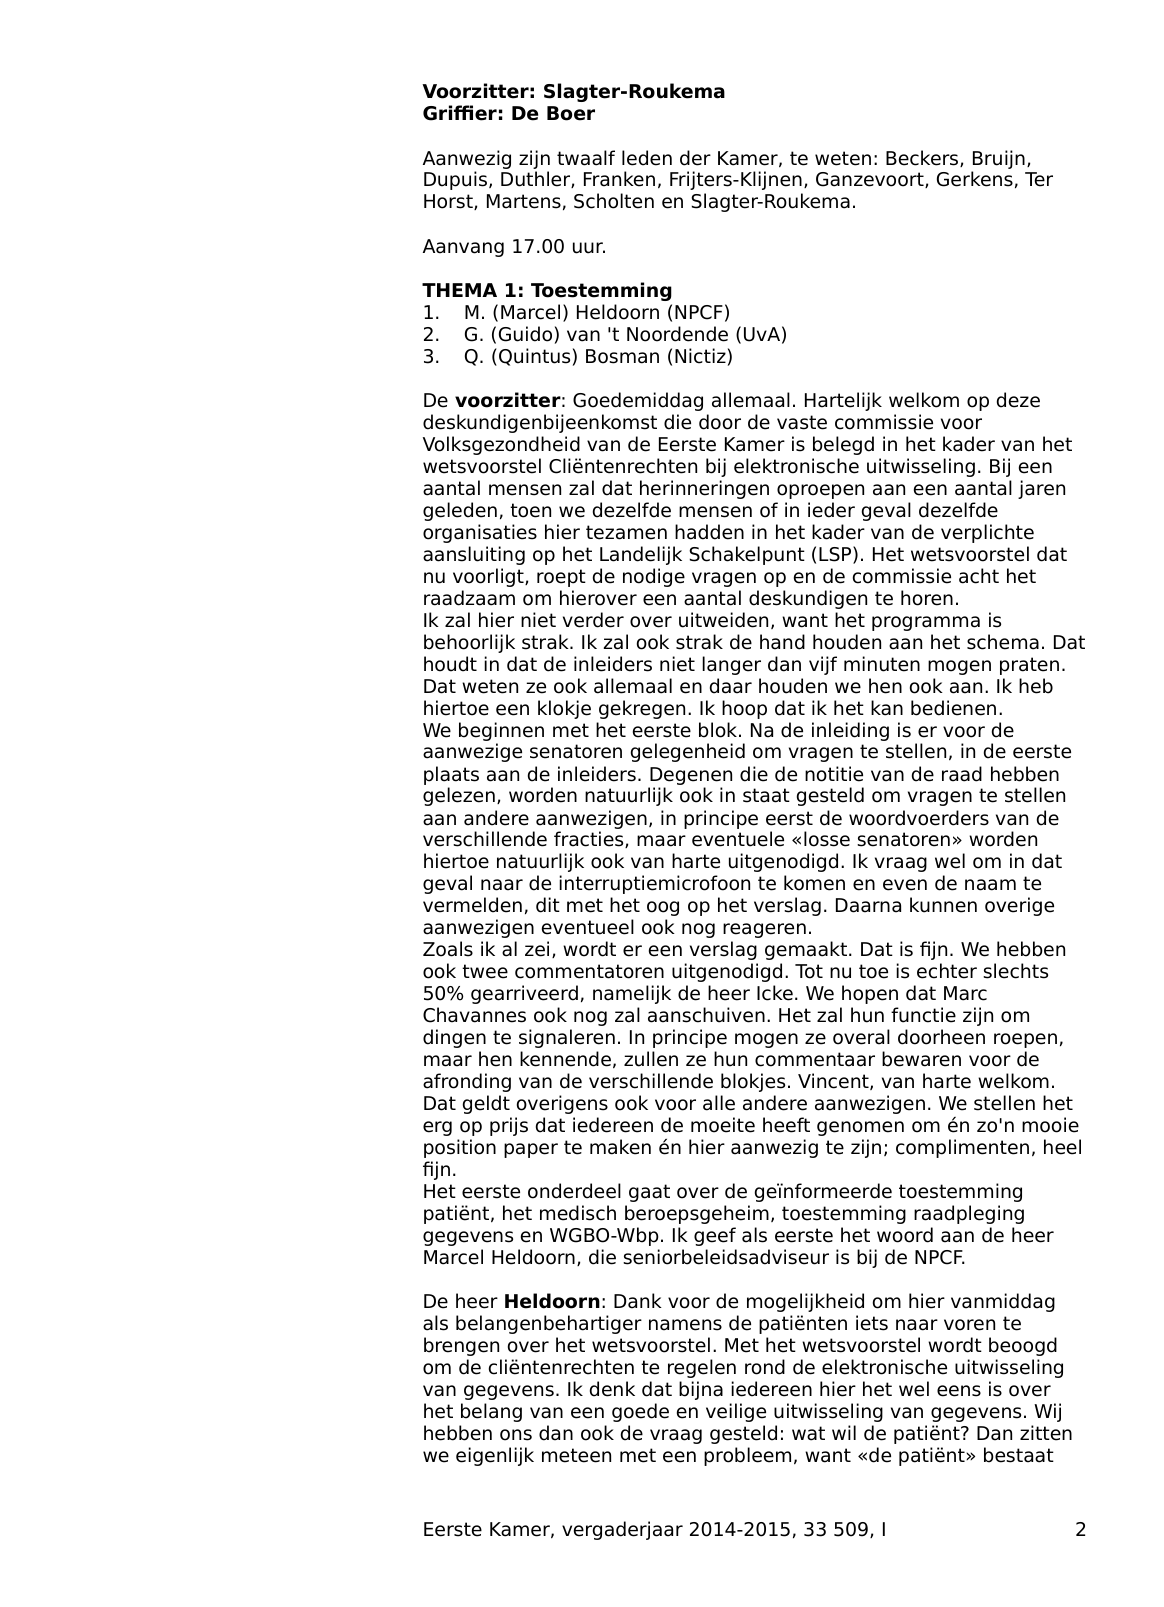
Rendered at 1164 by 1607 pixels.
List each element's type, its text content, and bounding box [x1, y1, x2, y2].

text Zoals ik al zei, wordt er een verslag gemaakt. Dat is fijn. We hebben ook twee commentatoren uitgenodigd. Tot nu toe is echter slechts 50% gearriveerd, namelijk de heer Icke. We hopen dat Marc Chavannes ook nog zal aanschuiven. Het zal hun functie zijn om dingen te signaleren. In principe mogen ze overal doorheen roepen, maar hen kennende, zullen ze hun commentaar bewaren voor de afronding van de verschillende blokjes. Vincent, van harte welkom. Dat geldt overigens ook voor alle andere aanwezigen. We stellen het erg op prijs dat iedereen de moeite heeft genomen om én zo'n mooie position paper te maken én hier aanwezig te zijn; complimenten, heel fijn. [422, 939, 1087, 1181]
text 1. M. (Marcel) Heldoorn (NPCF) [422, 302, 1087, 324]
subtitle THEMA 1: Toestemming [422, 280, 1087, 302]
text De heer Heldoorn: Dank voor de mogelijkheid om hier vanmiddag als belangenbehartiger namens de patiënten iets naar voren te brengen over het wetsvoorstel. Met het wetsvoorstel wordt beoogd om de cliëntenrechten te regelen rond de elektronische uitwisseling van gegevens. Ik denk dat bijna iedereen hier het wel eens is over het belang van een goede en veilige uitwisseling van gegevens. Wij hebben ons dan ook de vraag gesteld: wat wil de patiënt? Dan zitten we eigenlijk meteen met een probleem, want «de patiënt» bestaat [422, 1291, 1087, 1467]
text Ik zal hier niet verder over uitweiden, want het programma is behoorlijk strak. Ik zal ook strak de hand houden aan het schema. Dat houdt in dat de inleiders niet langer dan vijf minuten mogen praten. Dat weten ze ook allemaal en daar houden we hen ook aan. Ik heb hiertoe een klokje gekregen. Ik hoop dat ik het kan bedienen. [422, 609, 1087, 719]
text 2. G. (Guido) van 't Noordende (UvA) [422, 324, 1087, 346]
text Aanvang 17.00 uur. [422, 236, 1087, 257]
text Aanwezig zijn twaalf leden der Kamer, te weten: Beckers, Bruijn, Dupuis, Duthler, Franken, Frijters-Klijnen, Ganzevoort, Gerkens, Ter Horst, Martens, Scholten en Slagter-Roukema. [422, 147, 1087, 213]
text Voorzitter: Slagter-Roukema [422, 81, 1087, 103]
text Griffier: De Boer [422, 103, 1087, 125]
text We beginnen met het eerste blok. Na de inleiding is er voor de aanwezige senatoren gelegenheid om vragen te stellen, in de eerste plaats aan de inleiders. Degenen die de notitie van de raad hebben gelezen, worden natuurlijk ook in staat gesteld om vragen te stellen aan andere aanwezigen, in principe eerst de woordvoerders van de verschillende fracties, maar eventuele «losse senatoren» worden hiertoe natuurlijk ook van harte uitgenodigd. Ik vraag wel om in dat geval naar de interruptiemicrofoon te komen en even de naam te vermelden, dit met het oog op het verslag. Daarna kunnen overige aanwezigen eventueel ook nog reageren. [422, 719, 1087, 939]
text De voorzitter: Goedemiddag allemaal. Hartelijk welkom op deze deskundigenbijeenkomst die door de vaste commissie voor Volksgezondheid van de Eerste Kamer is belegd in het kader van het wetsvoorstel Cliëntenrechten bij elektronische uitwisseling. Bij een aantal mensen zal dat herinneringen oproepen aan een aantal jaren geleden, toen we dezelfde mensen of in ieder geval dezelfde organisaties hier tezamen hadden in het kader van de verplichte aansluiting op het Landelijk Schakelpunt (LSP). Het wetsvoorstel dat nu voorligt, roept de nodige vragen op en de commissie acht het raadzaam om hierover een aantal deskundigen te horen. [422, 390, 1087, 609]
text Het eerste onderdeel gaat over de geïnformeerde toestemming patiënt, het medisch beroepsgeheim, toestemming raadpleging gegevens en WGBO-Wbp. Ik geef als eerste het woord aan de heer Marcel Heldoorn, die seniorbeleidsadviseur is bij de NPCF. [422, 1181, 1087, 1269]
text 3. Q. (Quintus) Bosman (Nictiz) [422, 346, 1087, 368]
